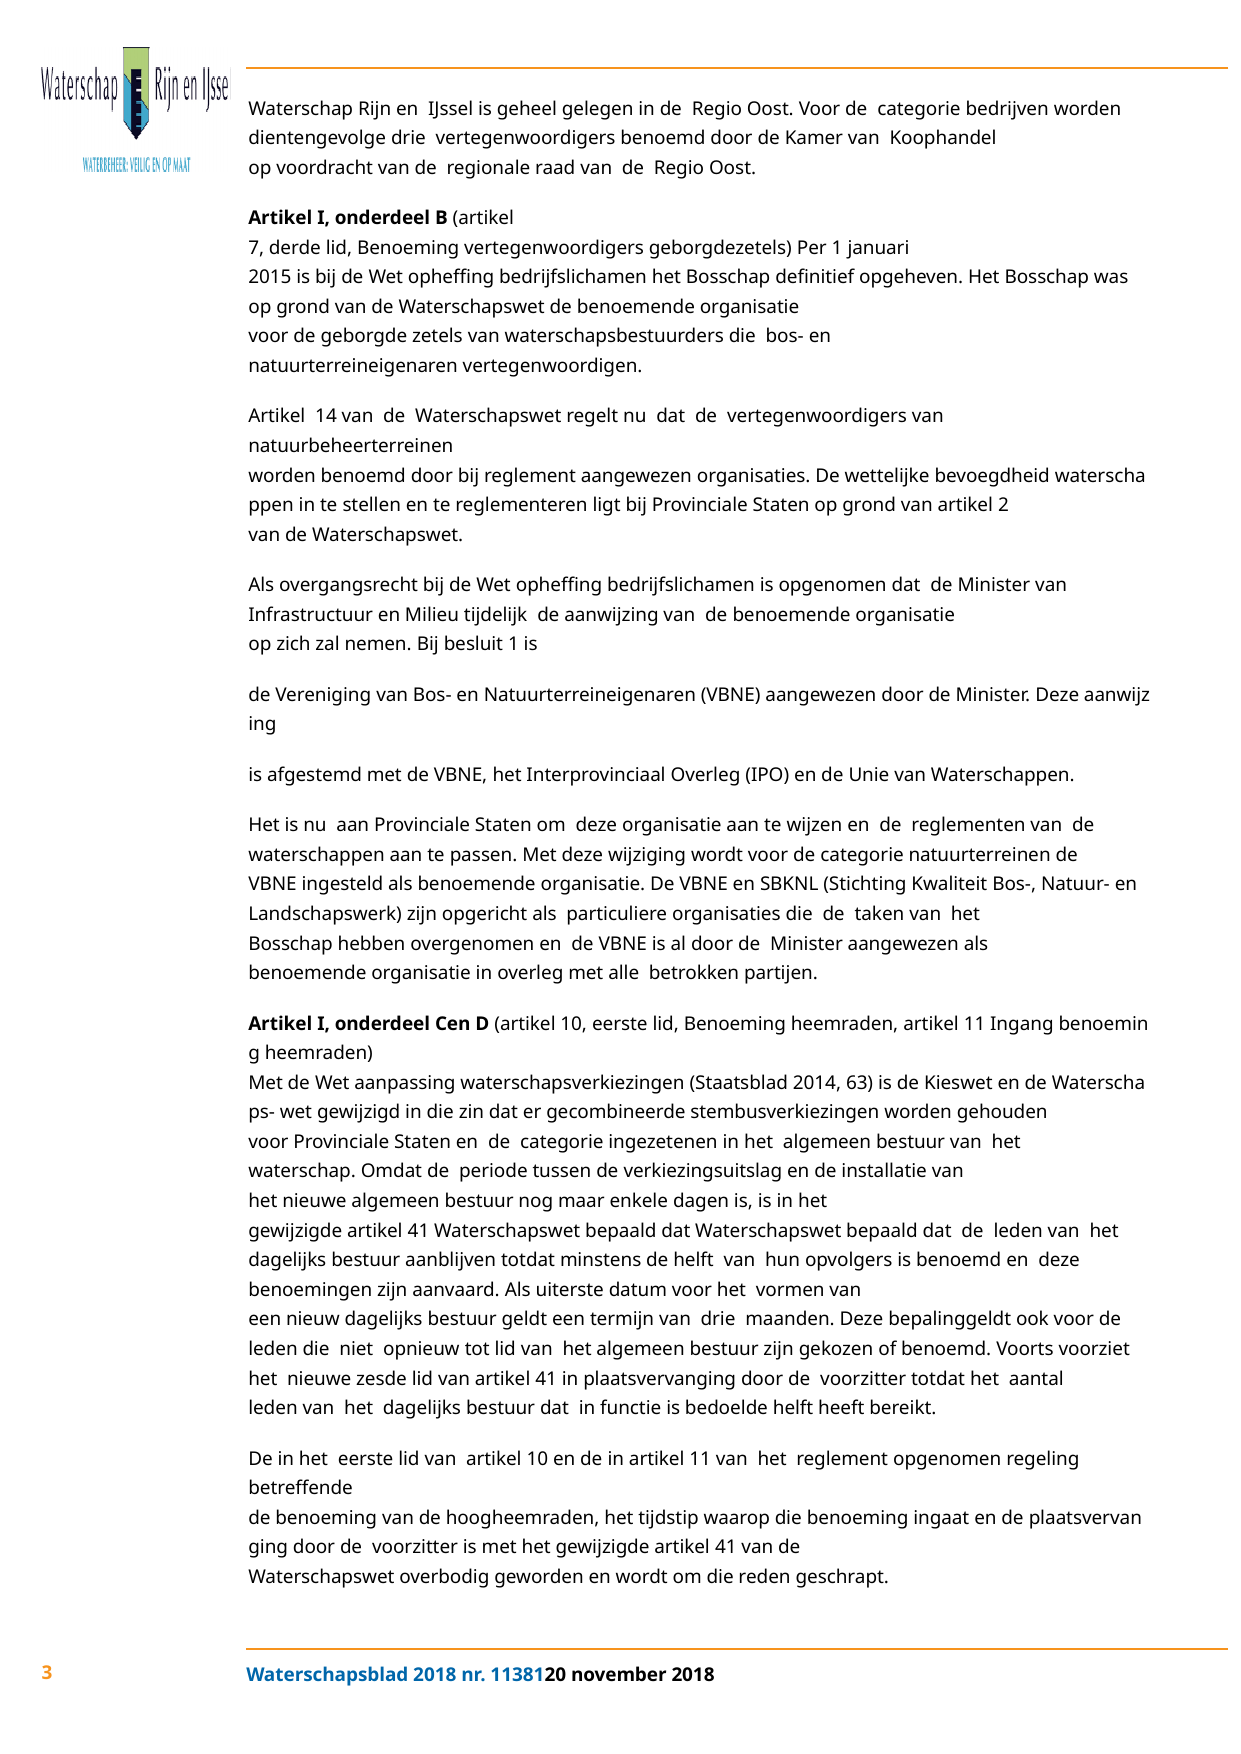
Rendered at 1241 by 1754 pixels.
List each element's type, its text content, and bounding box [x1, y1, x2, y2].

text Artikel I, onderdeel Cen D (artikel 10, eerste lid, Benoeming heemraden, artikel 11 Ingang benoeming heemraden) Met de Wet aanpassing waterschapsverkiezingen (Staatsblad 2014, 63) is de Kieswet en de Waterschaps- wet gewijzigd in die zin dat er gecombineerde stembusverkiezingen worden gehouden voor Provinciale Staten en de categorie ingezetenen in het algemeen bestuur van het waterschap. Omdat de periode tussen de verkiezingsuitslag en de installatie van het nieuwe algemeen bestuur nog maar enkele dagen is, is in het gewijzigde artikel 41 Waterschapswet bepaald dat Waterschapswet bepaald dat de leden van het dagelijks bestuur aanblijven totdat minstens de helft van hun opvolgers is benoemd en deze benoemingen zijn aanvaard. Als uiterste datum voor het vormen van een nieuw dagelijks bestuur geldt een termijn van drie maanden. Deze bepalinggeldt ook voor de leden die niet opnieuw tot lid van het algemeen bestuur zijn gekozen of benoemd. Voorts voorziet het nieuwe zesde lid van artikel 41 in plaatsvervanging door de voorzitter totdat het aantal leden van het dagelijks bestuur dat in functie is bedoelde helft heeft bereikt. [248, 1010, 1152, 1420]
text Waterschap Rijn en IJssel is geheel gelegen in de Regio Oost. Voor de categorie bedrijven worden dientengevolge drie vertegenwoordigers benoemd door de Kamer van Koophandel op voordracht van de regionale raad van de Regio Oost. [248, 95, 1152, 180]
picture [41, 47, 231, 172]
text De in het eerste lid van artikel 10 en de in artikel 11 van het reglement opgenomen regeling betreffende de benoeming van de hoogheemraden, het tijdstip waarop die benoeming ingaat en de plaatsvervanging door de voorzitter is met het gewijzigde artikel 41 van de Waterschapswet overbodig geworden en wordt om die reden geschrapt. [248, 1445, 1152, 1589]
text Het is nu aan Provinciale Staten om deze organisatie aan te wijzen en de reglementen van de waterschappen aan te passen. Met deze wijziging wordt voor de categorie natuurterreinen de VBNE ingesteld als benoemende organisatie. De VBNE en SBKNL (Stichting Kwaliteit Bos-, Natuur- en Landschapswerk) zijn opgericht als particuliere organisaties die de taken van het Bosschap hebben overgenomen en de VBNE is al door de Minister aangewezen als benoemende organisatie in overleg met alle betrokken partijen. [248, 811, 1152, 985]
text Artikel 14 van de Waterschapswet regelt nu dat de vertegenwoordigers van natuurbeheerterreinen worden benoemd door bij reglement aangewezen organisaties. De wettelijke bevoegdheid waterschappen in te stellen en te reglementeren ligt bij Provinciale Staten op grond van artikel 2 van de Waterschapswet. [248, 403, 1152, 547]
text Als overgangsrecht bij de Wet opheffing bedrijfslichamen is opgenomen dat de Minister van Infrastructuur en Milieu tijdelijk de aanwijzing van de benoemende organisatie op zich zal nemen. Bij besluit 1 is [248, 571, 1152, 656]
text is afgestemd met de VBNE, het Interprovinciaal Overleg (IPO) en de Unie van Waterschappen. [248, 761, 1152, 787]
text de Vereniging van Bos- en Natuurterreineigenaren (VBNE) aangewezen door de Minister. Deze aanwijzing [248, 681, 1152, 736]
text Artikel I, onderdeel B (artikel 7, derde lid, Benoeming vertegenwoordigers geborgdezetels) Per 1 januari 2015 is bij de Wet opheffing bedrijfslichamen het Bosschap definitief opgeheven. Het Bosschap was op grond van de Waterschapswet de benoemende organisatie voor de geborgde zetels van waterschapsbestuurders die bos- en natuurterreineigenaren vertegenwoordigen. [248, 204, 1152, 378]
